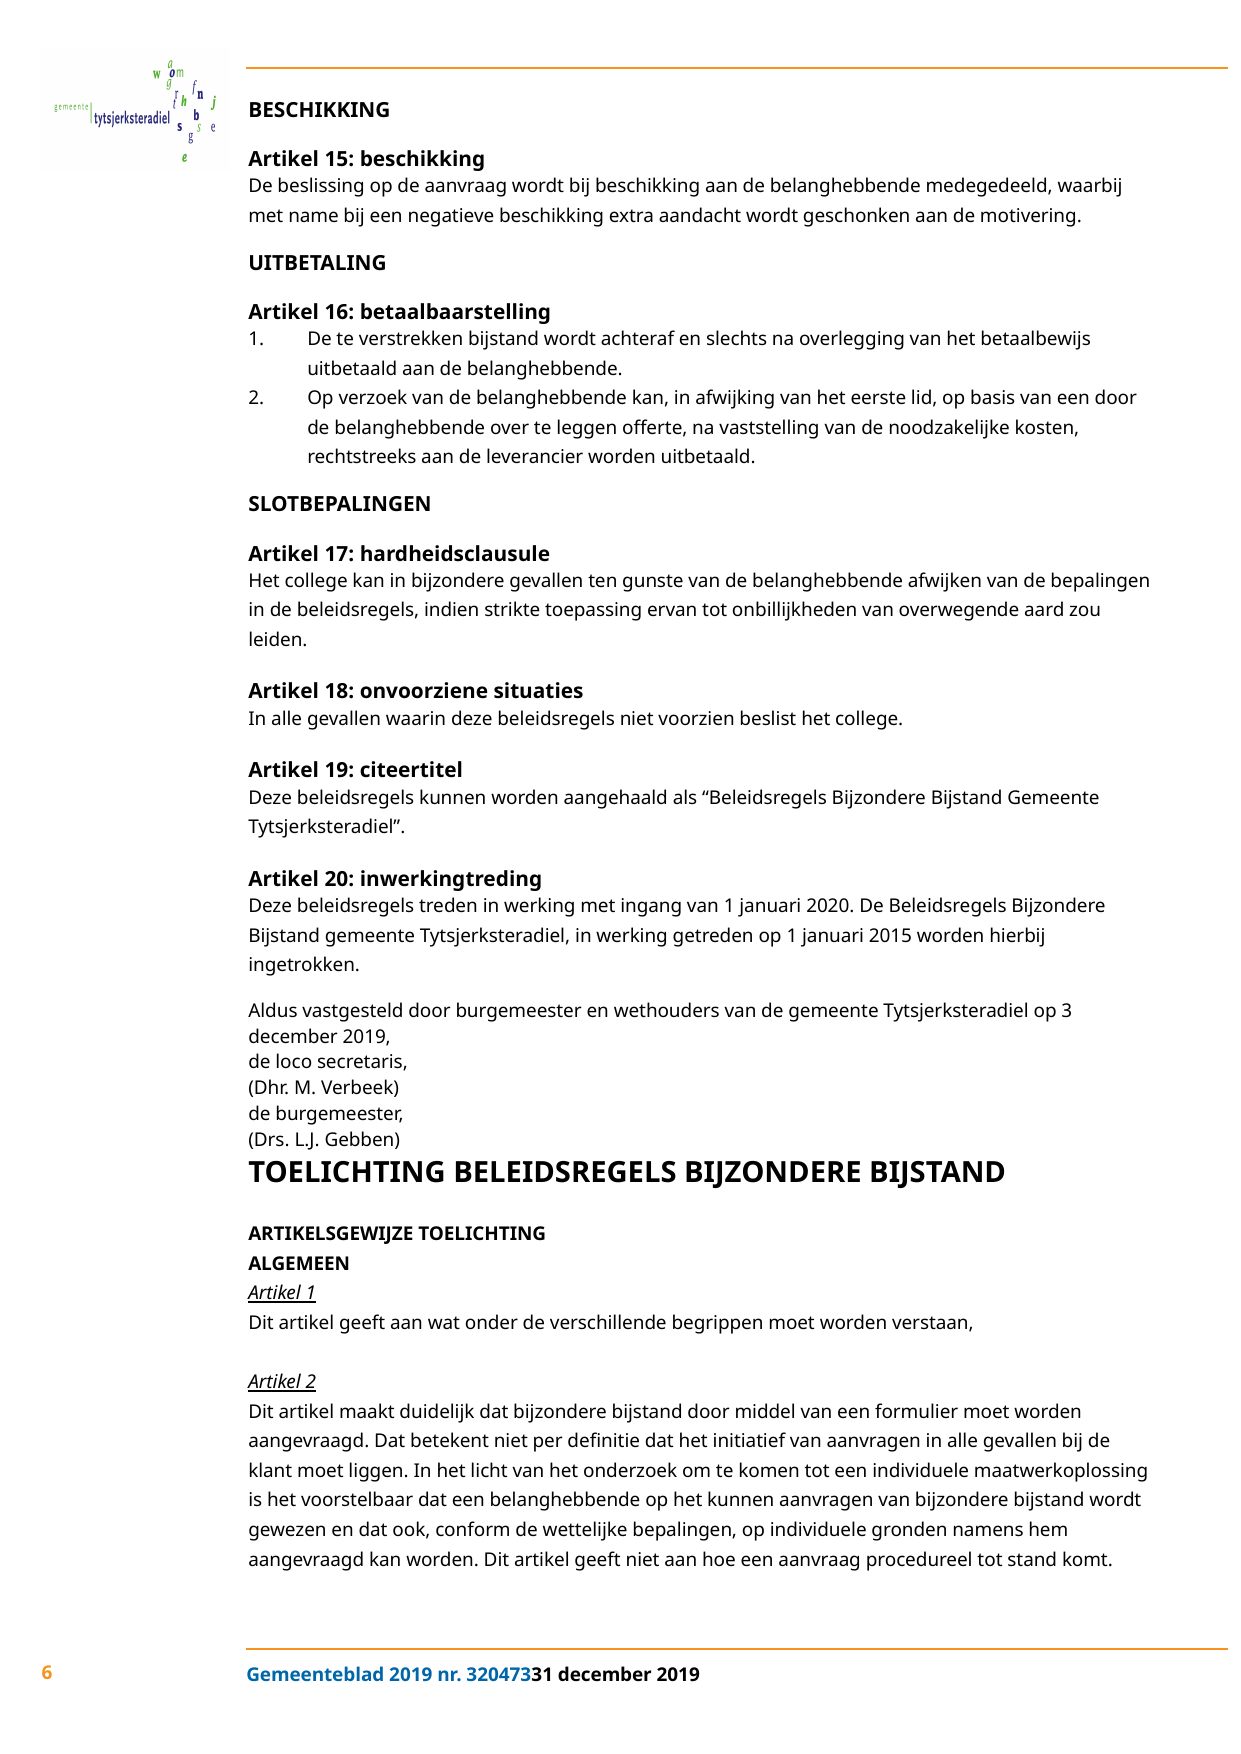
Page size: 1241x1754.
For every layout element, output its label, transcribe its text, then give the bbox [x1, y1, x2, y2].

text Het college kan in bijzondere gevallen ten gunste van de belanghebbende afwijken van de bepalingen in de beleidsregels, indien strikte toepassing ervan tot onbillijkheden van overwegende aard zou leiden. [248, 567, 1152, 652]
text (Drs. L.J. Gebben) [248, 1126, 1152, 1152]
text Deze beleidsregels treden in werking met ingang van 1 januari 2020. De Beleidsregels Bijzondere Bijstand gemeente Tytsjerksteradiel, in werking getreden op 1 januari 2015 worden hierbij ingetrokken. [248, 892, 1152, 977]
text (Dhr. M. Verbeek) [248, 1074, 1152, 1100]
text UITBETALING [248, 248, 1152, 276]
text BESCHIKKING [248, 95, 1152, 123]
text Aldus vastgesteld door burgemeester en wethouders van de gemeente Tytsjerksteradiel op 3 december 2019, [248, 997, 1152, 1049]
text In alle gevallen waarin deze beleidsregels niet voorzien beslist het college. [248, 705, 1152, 731]
text Dit artikel geeft aan wat onder de verschillende begrippen moet worden verstaan, [248, 1309, 1152, 1335]
picture [41, 47, 231, 172]
text De beslissing op de aanvraag wordt bij beschikking aan de belanghebbende medegedeeld, waarbij met name bij een negatieve beschikking extra aandacht wordt geschonken aan de motivering. [248, 172, 1152, 228]
text Artikel 1 [248, 1279, 1152, 1305]
text de burgemeester, [248, 1100, 1152, 1126]
text ARTIKELSGEWIJZE TOELICHTING [248, 1220, 1152, 1246]
list Op verzoek van de belanghebbende kan, in afwijking van het eerste lid, op basis van een door de belanghebbende over te leggen offerte, na vaststelling van de noodzakelijke kosten, rechtstreeks aan de leverancier worden uitbetaald. [248, 384, 1152, 469]
text Artikel 16: betaalbaarstelling [248, 297, 1152, 325]
text Artikel 17: hardheidsclausule [248, 539, 1152, 567]
text Artikel 15: beschikking [248, 144, 1152, 172]
list De te verstrekken bijstand wordt achteraf en slechts na overlegging van het betaalbewijs uitbetaald aan de belanghebbende. [248, 325, 1152, 381]
text Artikel 19: citeertitel [248, 756, 1152, 784]
text de loco secretaris, [248, 1049, 1152, 1074]
text Deze beleidsregels kunnen worden aangehaald als “Beleidsregels Bijzondere Bijstand Gemeente Tytsjerksteradiel”. [248, 784, 1152, 839]
text SLOTBEPALINGEN [248, 489, 1152, 518]
text Artikel 20: inwerkingtreding [248, 864, 1152, 892]
text Dit artikel maakt duidelijk dat bijzondere bijstand door middel van een formulier moet worden aangevraagd. Dat betekent niet per definitie dat het initiatief van aanvragen in alle gevallen bij de klant moet liggen. In het licht van het onderzoek om te komen tot een individuele maatwerkoplossing is het voorstelbaar dat een belanghebbende op het kunnen aanvragen van bijzondere bijstand wordt gewezen en dat ook, conform de wettelijke bepalingen, op individuele gronden namens hem aangevraagd kan worden. Dit artikel geeft niet aan hoe een aanvraag procedureel tot stand komt. [248, 1398, 1152, 1572]
text Artikel 18: onvoorziene situaties [248, 677, 1152, 705]
text TOELICHTING BELEIDSREGELS BIJZONDERE BIJSTAND [248, 1152, 1152, 1191]
text ALGEMEEN [248, 1250, 1152, 1276]
text Artikel 2 [248, 1368, 1152, 1394]
